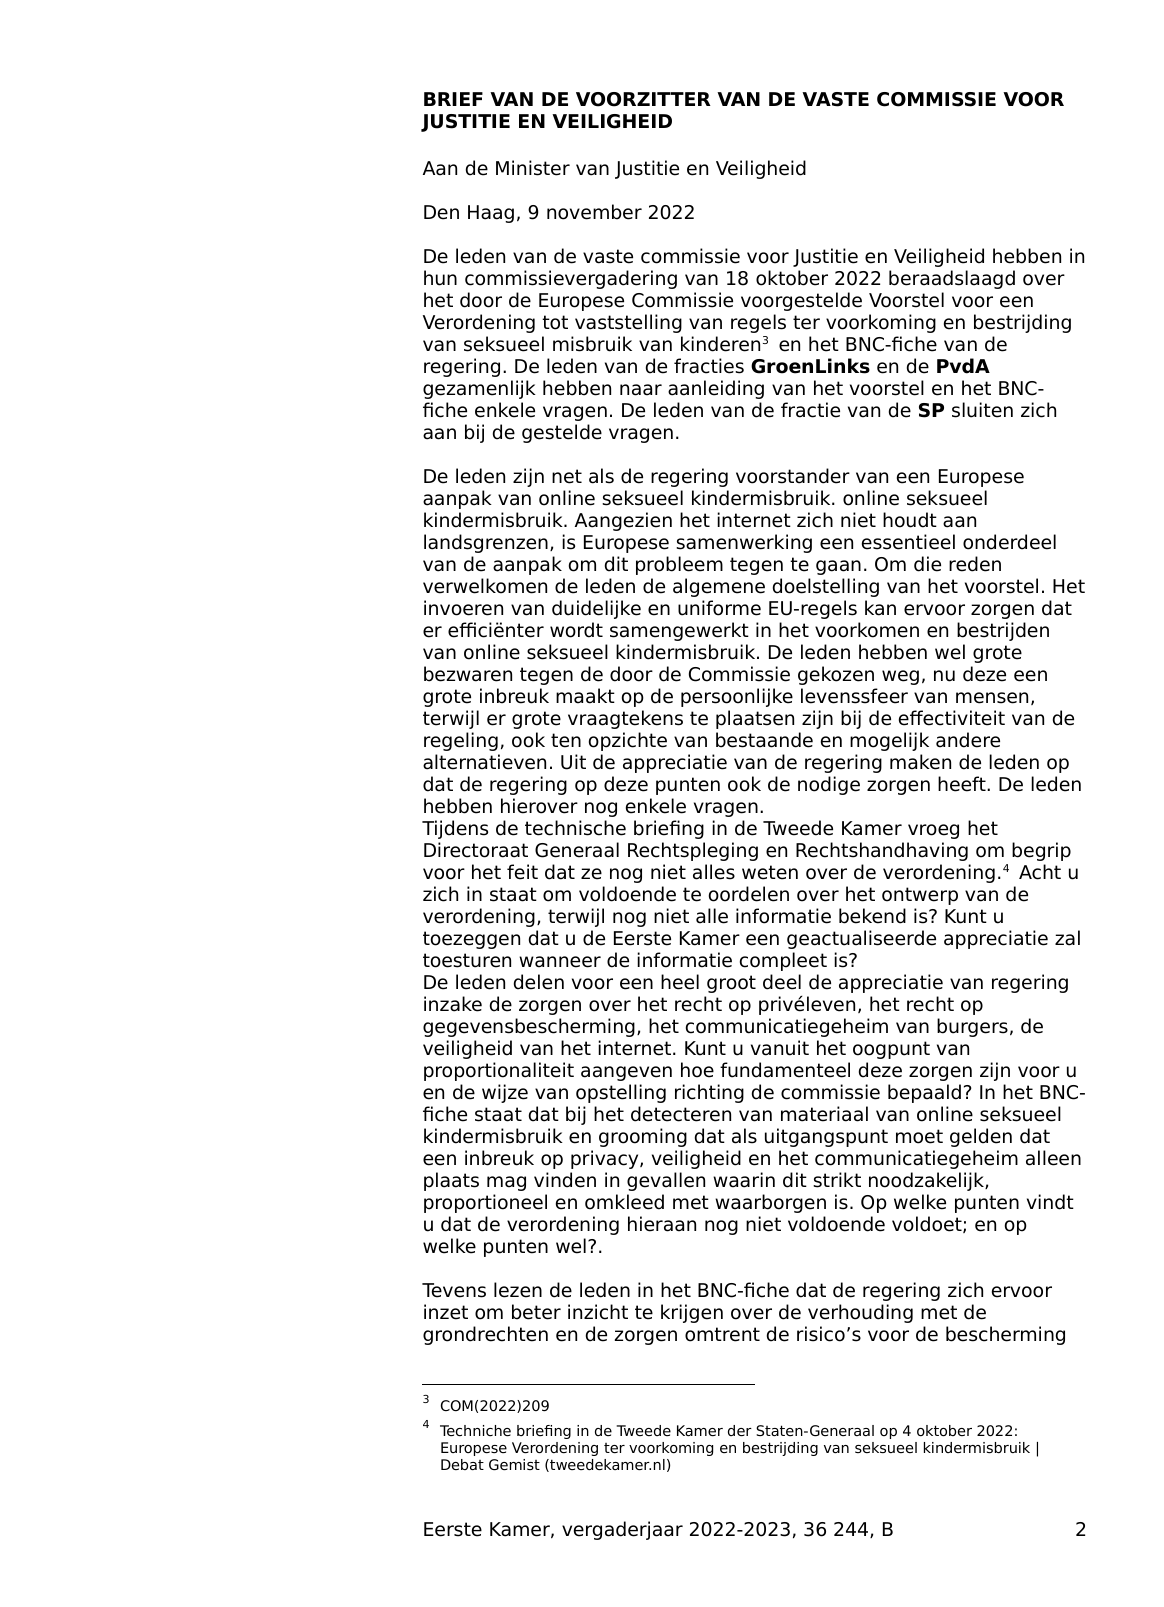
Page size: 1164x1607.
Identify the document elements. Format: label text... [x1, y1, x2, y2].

text Tevens lezen de leden in het BNC-fiche dat de regering zich ervoor inzet om beter inzicht te krijgen over de verhouding met de grondrechten en de zorgen omtrent de risico’s voor de bescherming [422, 1280, 1087, 1346]
text Aan de Minister van Justitie en Veiligheid [422, 158, 1087, 180]
text De leden delen voor een heel groot deel de appreciatie van regering inzake de zorgen over het recht op privéleven, het recht op gegevensbescherming, het communicatiegeheim van burgers, de veiligheid van het internet. Kunt u vanuit het oogpunt van proportionaliteit aangeven hoe fundamenteel deze zorgen zijn voor u en de wijze van opstelling richting de commissie bepaald? In het BNC-fiche staat dat bij het detecteren van materiaal van online seksueel kindermisbruik en grooming dat als uitgangspunt moet gelden dat een inbreuk op privacy, veiligheid en het communicatiegeheim alleen plaats mag vinden in gevallen waarin dit strikt noodzakelijk, proportioneel en omkleed met waarborgen is. Op welke punten vindt u dat de verordening hieraan nog niet voldoende voldoet; en op welke punten wel?. [422, 972, 1087, 1258]
text De leden zijn net als de regering voorstander van een Europese aanpak van online seksueel kindermisbruik. online seksueel kindermisbruik. Aangezien het internet zich niet houdt aan landsgrenzen, is Europese samenwerking een essentieel onderdeel van de aanpak om dit probleem tegen te gaan. Om die reden verwelkomen de leden de algemene doelstelling van het voorstel. Het invoeren van duidelijke en uniforme EU-regels kan ervoor zorgen dat er efficiënter wordt samengewerkt in het voorkomen en bestrijden van online seksueel kindermisbruik. De leden hebben wel grote bezwaren tegen de door de Commissie gekozen weg, nu deze een grote inbreuk maakt op de persoonlijke levenssfeer van mensen, terwijl er grote vraagtekens te plaatsen zijn bij de effectiviteit van de regeling, ook ten opzichte van bestaande en mogelijk andere alternatieven. Uit de appreciatie van de regering maken de leden op dat de regering op deze punten ook de nodige zorgen heeft. De leden hebben hierover nog enkele vragen. [422, 466, 1087, 818]
text Tijdens de technische briefing in de Tweede Kamer vroeg het Directoraat Generaal Rechtspleging en Rechtshandhaving om begrip voor het feit dat ze nog niet alles weten over de verordening. Acht u zich in staat om voldoende te oordelen over het ontwerp van de verordening, terwijl nog niet alle informatie bekend is? Kunt u toezeggen dat u de Eerste Kamer een geactualiseerde appreciatie zal toesturen wanneer de informatie compleet is? [422, 818, 1087, 972]
subtitle BRIEF VAN DE VOORZITTER VAN DE VASTE COMMISSIE VOOR JUSTITIE EN VEILIGHEID [422, 89, 1087, 133]
text Techniche briefing in de Tweede Kamer der Staten-Generaal op 4 oktober 2022: Europese Verordening ter voorkoming en bestrijding van seksueel kindermisbruik | Debat Gemist (tweedekamer.nl) [422, 1418, 1087, 1474]
text Den Haag, 9 november 2022 [422, 202, 1087, 224]
text De leden van de vaste commissie voor Justitie en Veiligheid hebben in hun commissievergadering van 18 oktober 2022 beraadslaagd over het door de Europese Commissie voorgestelde Voorstel voor een Verordening tot vaststelling van regels ter voorkoming en bestrijding van seksueel misbruik van kinderen en het BNC-fiche van de regering. De leden van de fracties GroenLinks en de PvdA gezamenlijk hebben naar aanleiding van het voorstel en het BNC-fiche enkele vragen. De leden van de fractie van de SP sluiten zich aan bij de gestelde vragen. [422, 246, 1087, 444]
text COM(2022)209 [422, 1393, 1087, 1416]
